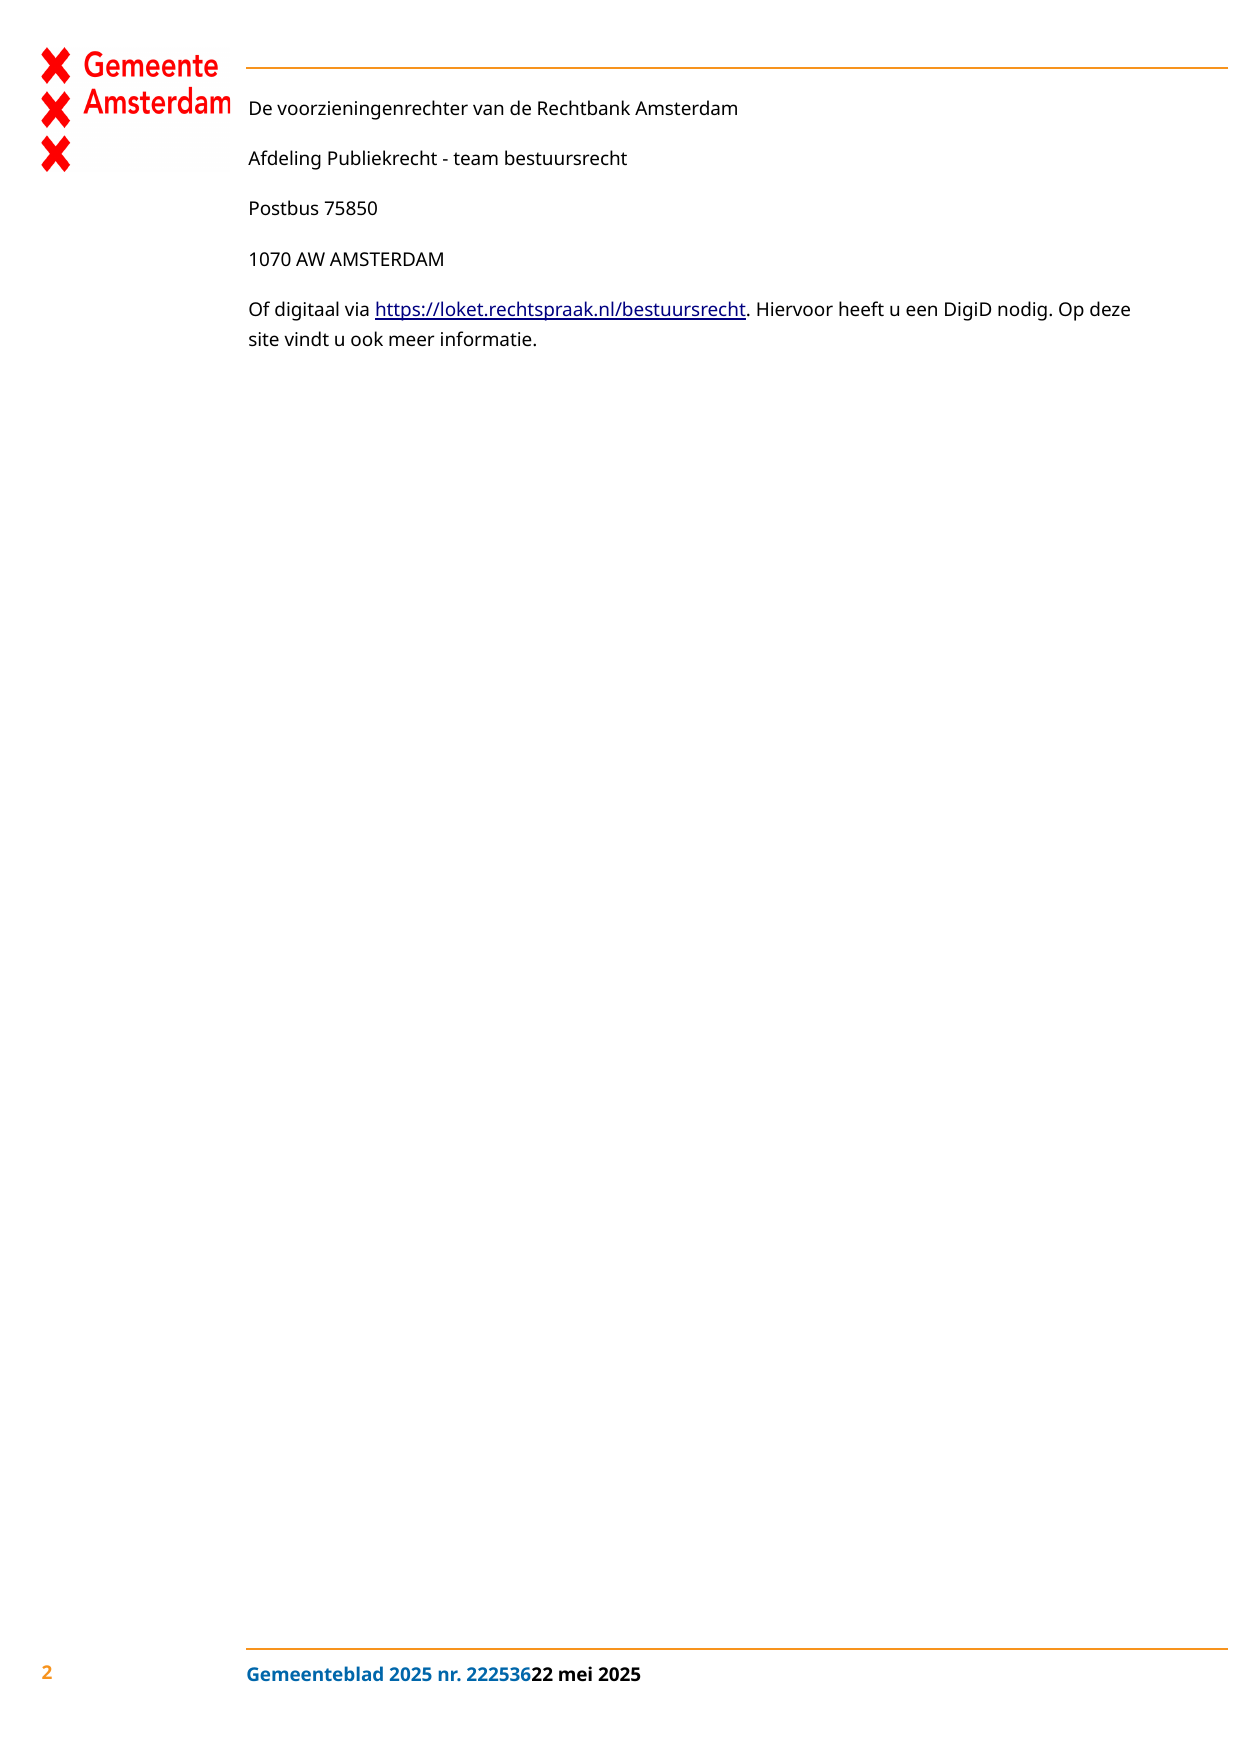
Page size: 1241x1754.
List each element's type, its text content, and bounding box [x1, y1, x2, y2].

text Postbus 75850 [248, 196, 1152, 221]
text Afdeling Publiekrecht - team bestuursrecht [248, 145, 1152, 171]
picture [41, 47, 231, 172]
text De voorzieningenrechter van de Rechtbank Amsterdam [248, 95, 1152, 121]
text Of digitaal via https://loket.rechtspraak.nl/bestuursrecht. Hiervoor heeft u een DigiD nodig. Op deze site vindt u ook meer informatie. [248, 296, 1152, 352]
text 1070 AW AMSTERDAM [248, 246, 1152, 272]
